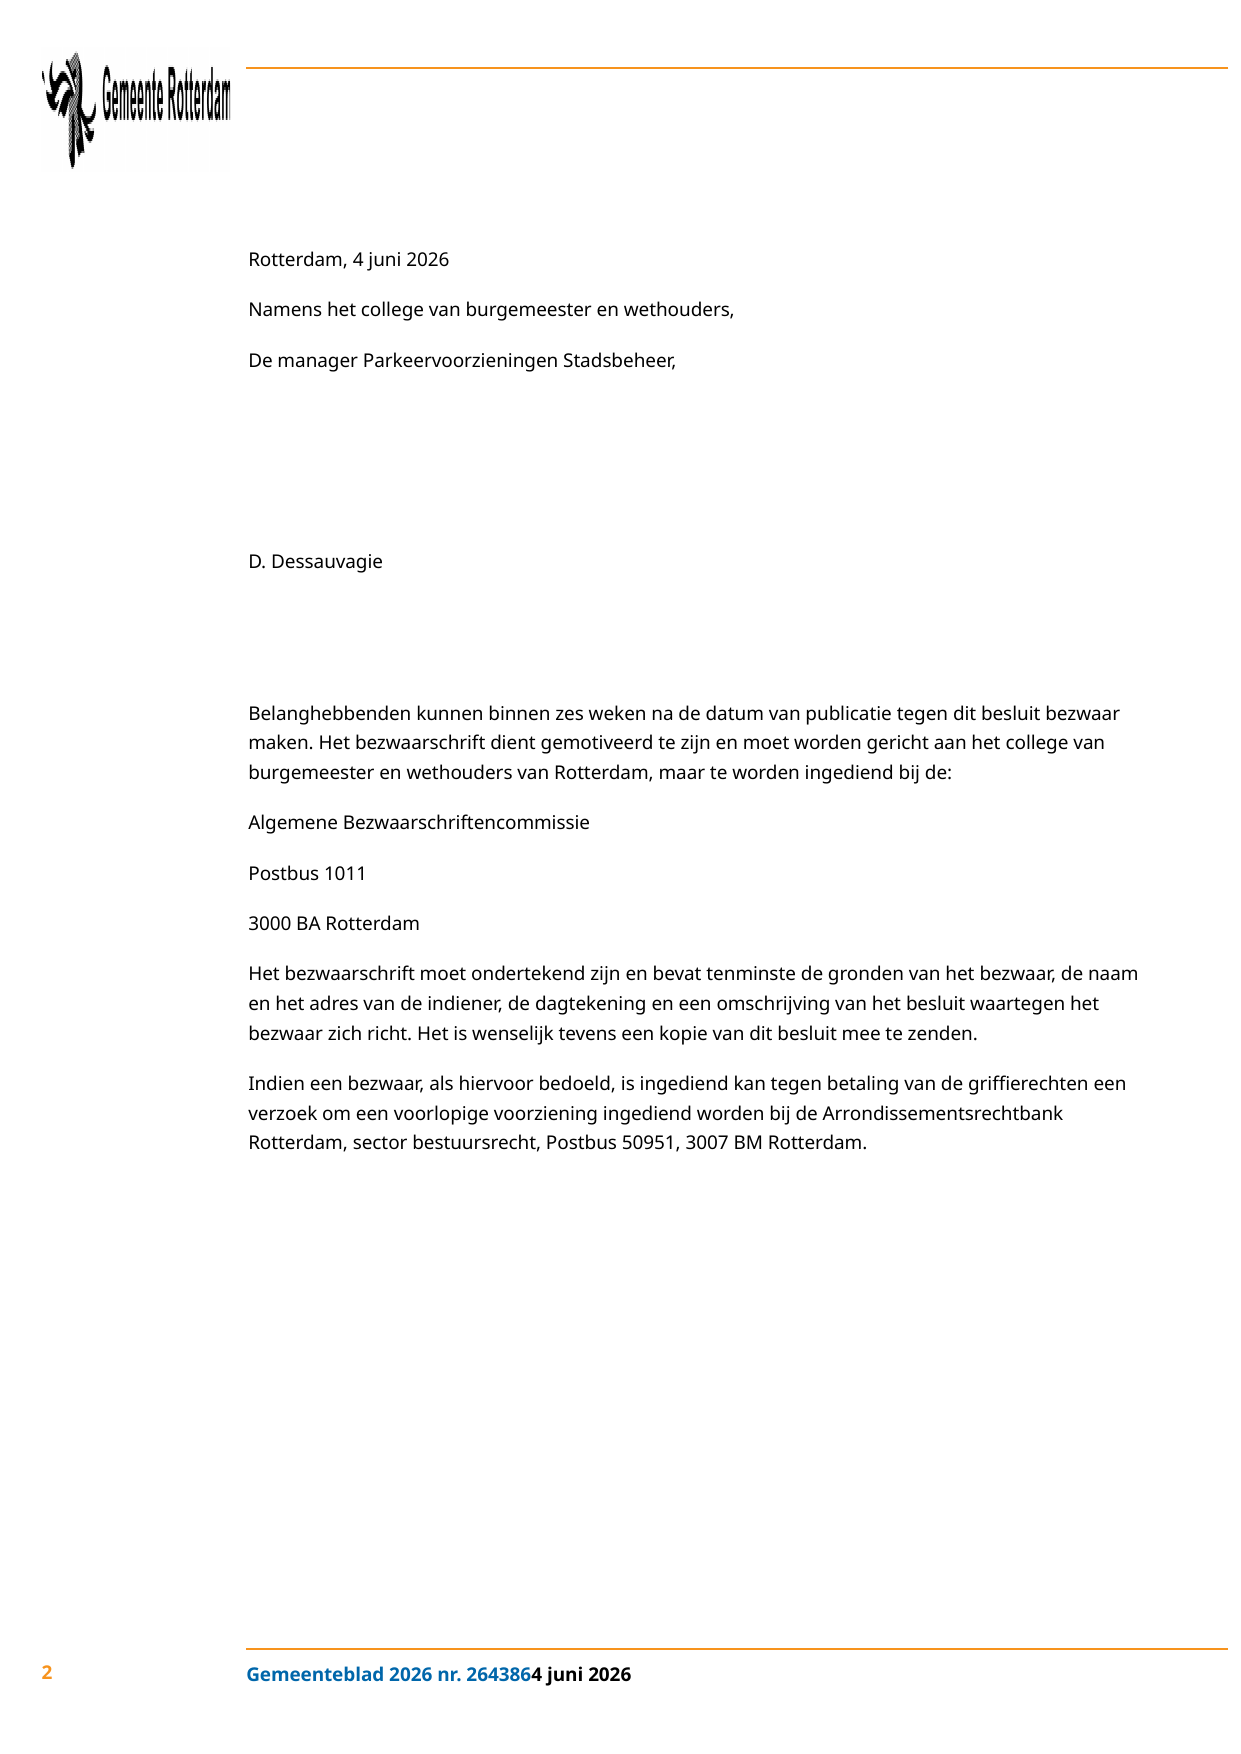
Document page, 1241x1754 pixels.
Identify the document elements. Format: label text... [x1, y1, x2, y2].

text De manager Parkeervoorzieningen Stadsbeheer, [248, 347, 1152, 373]
text Indien een bezwaar, als hiervoor bedoeld, is ingediend kan tegen betaling van de griffierechten een verzoek om een voorlopige voorziening ingediend worden bij de Arrondissementsrechtbank Rotterdam, sector bestuursrecht, Postbus 50951, 3007 BM Rotterdam. [248, 1070, 1152, 1155]
text Rotterdam, 4 juni 2026 [248, 246, 1152, 272]
text Algemene Bezwaarschriftencommissie [248, 809, 1152, 835]
text 3000 BA Rotterdam [248, 910, 1152, 936]
text Namens het college van burgemeester en wethouders, [248, 296, 1152, 322]
text Het bezwaarschrift moet ondertekend zijn en bevat tenminste de gronden van het bezwaar, de naam en het adres van de indiener, de dagtekening en een omschrijving van het besluit waartegen het bezwaar zich richt. Het is wenselijk tevens een kopie van dit besluit mee te zenden. [248, 961, 1152, 1046]
text D. Dessauvagie [248, 548, 1152, 574]
picture [41, 47, 231, 172]
text Belanghebbenden kunnen binnen zes weken na de datum van publicatie tegen dit besluit bezwaar maken. Het bezwaarschrift dient gemotiveerd te zijn en moet worden gericht aan het college van burgemeester en wethouders van Rotterdam, maar te worden ingediend bij de: [248, 700, 1152, 785]
text Postbus 1011 [248, 860, 1152, 886]
